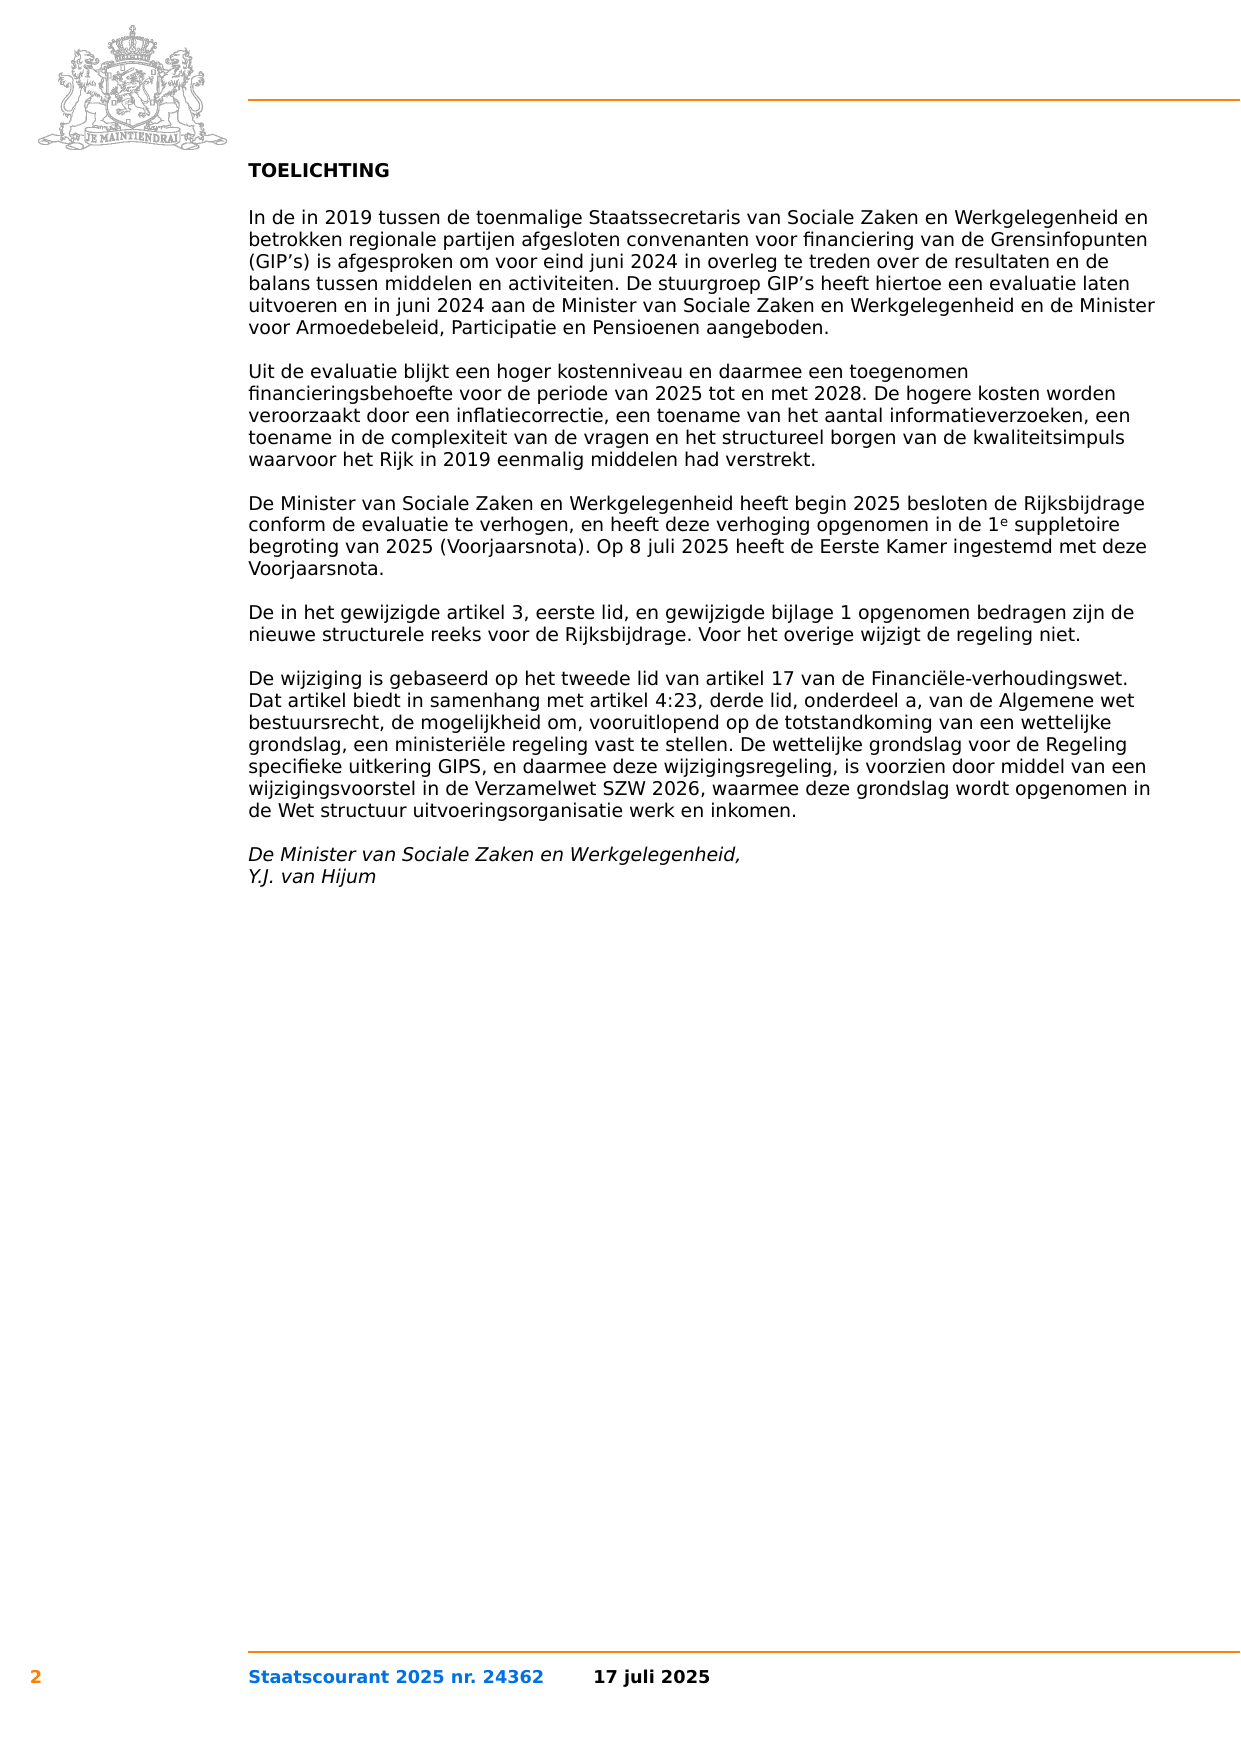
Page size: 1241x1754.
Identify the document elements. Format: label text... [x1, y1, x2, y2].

text De Minister van Sociale Zaken en Werkgelegenheid, Y.J. van Hijum [248, 844, 1163, 888]
picture [38, 25, 227, 150]
text Uit de evaluatie blijkt een hoger kostenniveau en daarmee een toegenomen financieringsbehoefte voor de periode van 2025 tot en met 2028. De hogere kosten worden veroorzaakt door een inflatiecorrectie, een toename van het aantal informatieverzoeken, een toename in de complexiteit van de vragen en het structureel borgen van de kwaliteitsimpuls waarvoor het Rijk in 2019 eenmalig middelen had verstrekt. [248, 361, 1163, 471]
subtitle TOELICHTING [248, 160, 1163, 182]
text De Minister van Sociale Zaken en Werkgelegenheid heeft begin 2025 besloten de Rijksbijdrage conform de evaluatie te verhogen, en heeft deze verhoging opgenomen in de 1e suppletoire begroting van 2025 (Voorjaarsnota). Op 8 juli 2025 heeft de Eerste Kamer ingestemd met deze Voorjaarsnota. [248, 492, 1163, 580]
text De in het gewijzigde artikel 3, eerste lid, en gewijzigde bijlage 1 opgenomen bedragen zijn de nieuwe structurele reeks voor de Rijksbijdrage. Voor het overige wijzigt de regeling niet. [248, 602, 1163, 646]
text De wijziging is gebaseerd op het tweede lid van artikel 17 van de Financiële-verhoudingswet. Dat artikel biedt in samenhang met artikel 4:23, derde lid, onderdeel a, van de Algemene wet bestuursrecht, de mogelijkheid om, vooruitlopend op de totstandkoming van een wettelijke grondslag, een ministeriële regeling vast te stellen. De wettelijke grondslag voor de Regeling specifieke uitkering GIPS, en daarmee deze wijzigingsregeling, is voorzien door middel van een wijzigingsvoorstel in de Verzamelwet SZW 2026, waarmee deze grondslag wordt opgenomen in de Wet structuur uitvoeringsorganisatie werk en inkomen. [248, 668, 1163, 822]
text In de in 2019 tussen de toenmalige Staatssecretaris van Sociale Zaken en Werkgelegenheid en betrokken regionale partijen afgesloten convenanten voor financiering van de Grensinfopunten (GIP’s) is afgesproken om voor eind juni 2024 in overleg te treden over de resultaten en de balans tussen middelen en activiteiten. De stuurgroep GIP’s heeft hiertoe een evaluatie laten uitvoeren en in juni 2024 aan de Minister van Sociale Zaken en Werkgelegenheid en de Minister voor Armoedebeleid, Participatie en Pensioenen aangeboden. [248, 207, 1163, 339]
